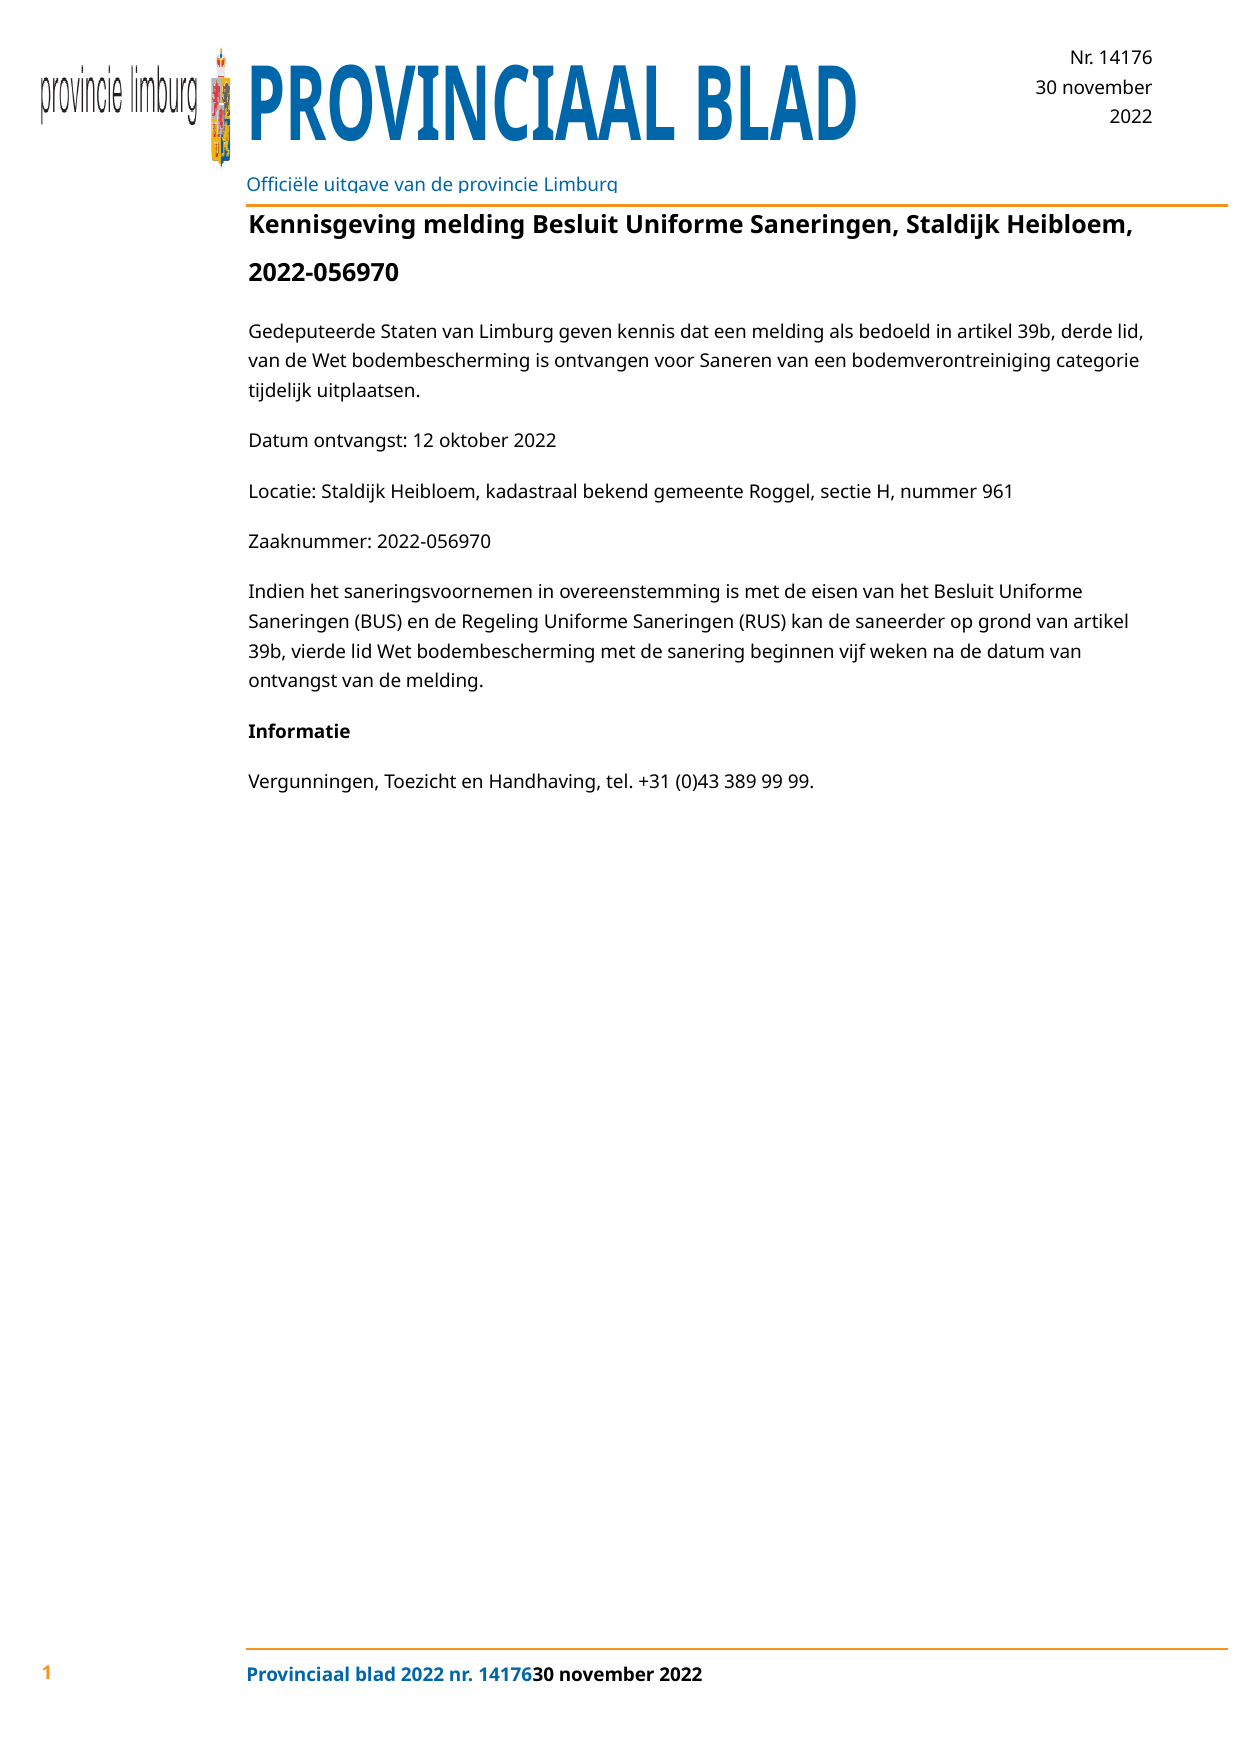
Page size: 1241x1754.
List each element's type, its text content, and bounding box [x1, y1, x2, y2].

text Indien het saneringsvoornemen in overeenstemming is met de eisen van het Besluit Uniforme Saneringen (BUS) en de Regeling Uniforme Saneringen (RUS) kan de saneerder op grond van artikel 39b, vierde lid Wet bodembescherming met de sanering beginnen vijf weken na de datum van ontvangst van de melding. [248, 579, 1152, 693]
text Locatie: Staldijk Heibloem, kadastraal bekend gemeente Roggel, sectie H, nummer 961 [248, 478, 1152, 504]
picture [41, 47, 231, 172]
text Vergunningen, Toezicht en Handhaving, tel. +31 (0)43 389 99 99. [248, 768, 1152, 794]
text Kennisgeving melding Besluit Uniforme Saneringen, Staldijk Heibloem, 2022-056970 [248, 207, 1152, 288]
text Zaaknummer: 2022-056970 [248, 528, 1152, 554]
text Informatie [248, 718, 1152, 744]
text Gedeputeerde Staten van Limburg geven kennis dat een melding als bedoeld in artikel 39b, derde lid, van de Wet bodembescherming is ontvangen voor Saneren van een bodemverontreiniging categorie tijdelijk uitplaatsen. [248, 318, 1152, 403]
text Datum ontvangst: 12 oktober 2022 [248, 427, 1152, 453]
